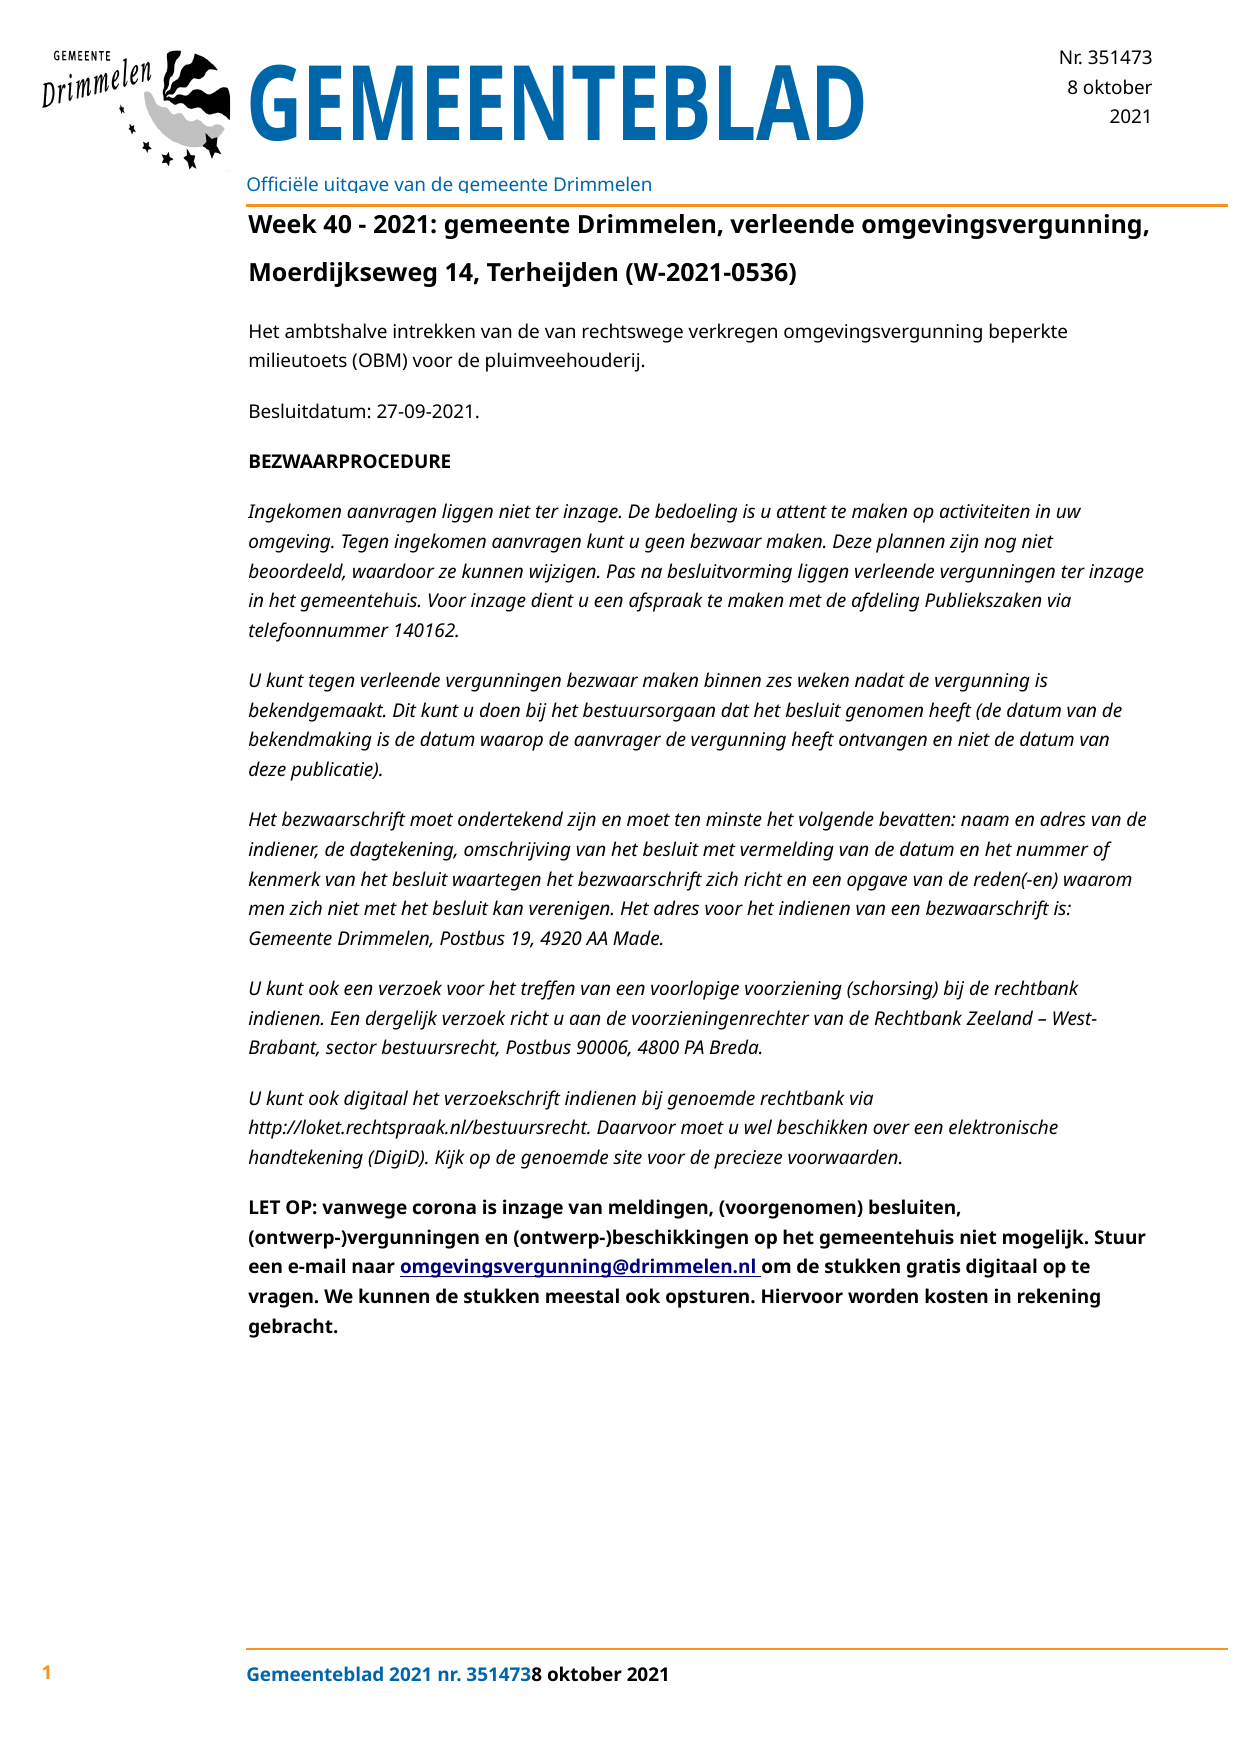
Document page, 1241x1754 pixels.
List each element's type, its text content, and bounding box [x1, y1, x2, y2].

text U kunt ook digitaal het verzoekschrift indienen bij genoemde rechtbank via http://loket.rechtspraak.nl/bestuursrecht. Daarvoor moet u wel beschikken over een elektronische handtekening (DigiD). Kijk op de genoemde site voor de precieze voorwaarden. [248, 1085, 1152, 1170]
text U kunt ook een verzoek voor het treffen van een voorlopige voorziening (schorsing) bij de rechtbank indienen. Een dergelijk verzoek richt u aan de voorzieningenrechter van de Rechtbank Zeeland – West-Brabant, sector bestuursrecht, Postbus 90006, 4800 PA Breda. [248, 975, 1152, 1060]
text Ingekomen aanvragen liggen niet ter inzage. De bedoeling is u attent te maken op activiteiten in uw omgeving. Tegen ingekomen aanvragen kunt u geen bezwaar maken. Deze plannen zijn nog niet beoordeeld, waardoor ze kunnen wijzigen. Pas na besluitvorming liggen verleende vergunningen ter inzage in het gemeentehuis. Voor inzage dient u een afspraak te maken met de afdeling Publiekszaken via telefoonnummer 140162. [248, 499, 1152, 643]
text Week 40 - 2021: gemeente Drimmelen, verleende omgevingsvergunning, Moerdijkseweg 14, Terheijden (W-2021-0536) [248, 207, 1152, 288]
text Besluitdatum: 27-09-2021. [248, 398, 1152, 424]
text BEZWAARPROCEDURE [248, 448, 1152, 474]
text LET OP: vanwege corona is inzage van meldingen, (voorgenomen) besluiten, (ontwerp-)vergunningen en (ontwerp-)beschikkingen op het gemeentehuis niet mogelijk. Stuur een e-mail naar omgevingsvergunning@drimmelen.nl om de stukken gratis digitaal op te vragen. We kunnen de stukken meestal ook opsturen. Hiervoor worden kosten in rekening gebracht. [248, 1194, 1152, 1339]
text Het ambtshalve intrekken van de van rechtswege verkregen omgevingsvergunning beperkte milieutoets (OBM) voor de pluimveehouderij. [248, 318, 1152, 373]
text Het bezwaarschrift moet ondertekend zijn en moet ten minste het volgende bevatten: naam en adres van de indiener, de dagtekening, omschrijving van het besluit met vermelding van de datum en het nummer of kenmerk van het besluit waartegen het bezwaarschrift zich richt en een opgave van de reden(-en) waarom men zich niet met het besluit kan verenigen. Het adres voor het indienen van een bezwaarschrift is: Gemeente Drimmelen, Postbus 19, 4920 AA Made. [248, 807, 1152, 951]
text U kunt tegen verleende vergunningen bezwaar maken binnen zes weken nadat de vergunning is bekendgemaakt. Dit kunt u doen bij het bestuursorgaan dat het besluit genomen heeft (de datum van de bekendmaking is de datum waarop de aanvrager de vergunning heeft ontvangen en niet de datum van deze publicatie). [248, 667, 1152, 782]
picture [41, 47, 231, 172]
